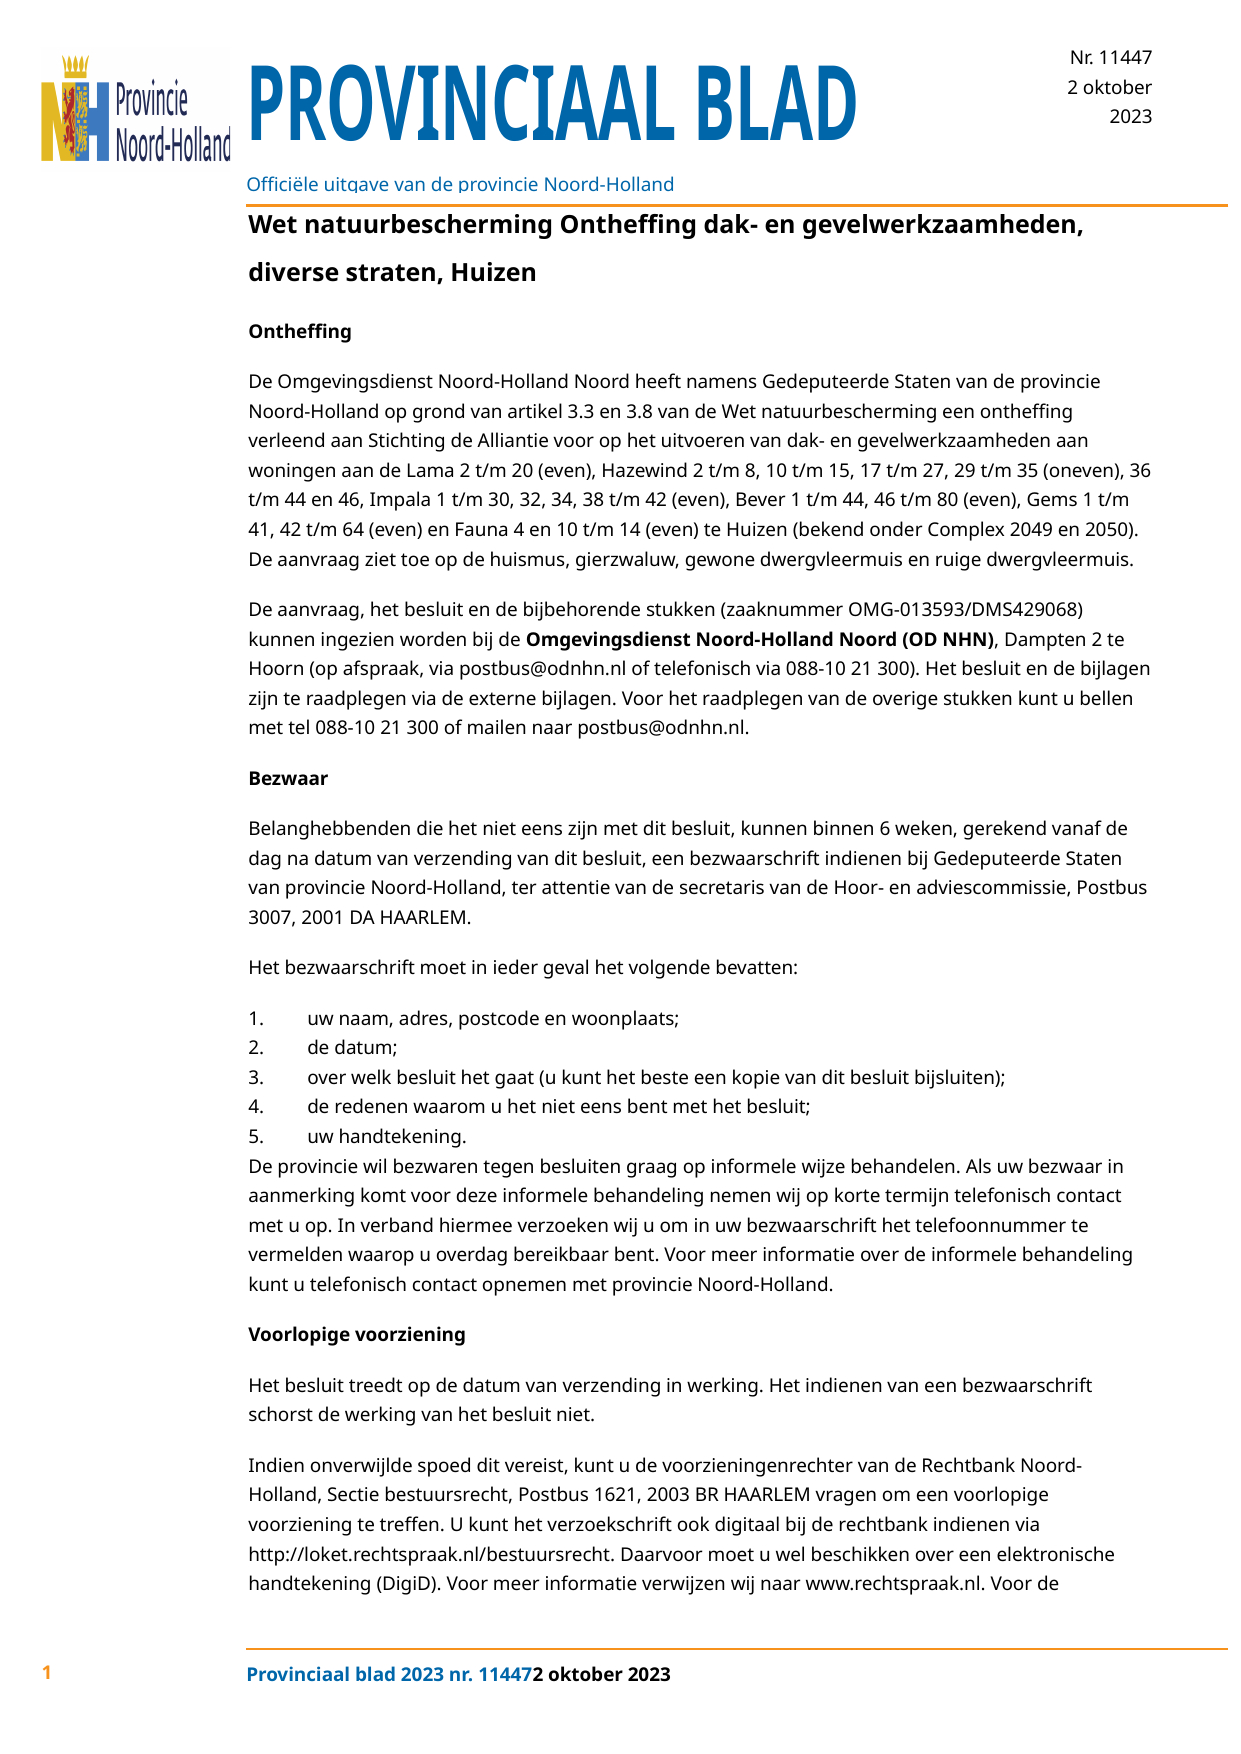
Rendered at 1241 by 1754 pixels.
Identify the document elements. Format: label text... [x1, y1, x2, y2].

list uw naam, adres, postcode en woonplaats; [248, 1005, 1152, 1031]
list uw handtekening. [248, 1123, 1152, 1149]
text Indien onverwijlde spoed dit vereist, kunt u de voorzieningenrechter van de Rechtbank Noord-Holland, Sectie bestuursrecht, Postbus 1621, 2003 BR HAARLEM vragen om een voorlopige voorziening te treffen. U kunt het verzoekschrift ook digitaal bij de rechtbank indienen via http://loket.rechtspraak.nl/bestuursrecht. Daarvoor moet u wel beschikken over een elektronische handtekening (DigiD). Voor meer informatie verwijzen wij naar www.rechtspraak.nl. Voor de [248, 1452, 1152, 1596]
list de redenen waarom u het niet eens bent met het besluit; [248, 1094, 1152, 1119]
text Voorlopige voorziening [248, 1322, 1152, 1347]
text De provincie wil bezwaren tegen besluiten graag op informele wijze behandelen. Als uw bezwaar in aanmerking komt voor deze informele behandeling nemen wij op korte termijn telefonisch contact met u op. In verband hiermee verzoeken wij u om in uw bezwaarschrift het telefoonnummer te vermelden waarop u overdag bereikbaar bent. Voor meer informatie over de informele behandeling kunt u telefonisch contact opnemen met provincie Noord-Holland. [248, 1153, 1152, 1297]
list de datum; [248, 1034, 1152, 1060]
text Belanghebbenden die het niet eens zijn met dit besluit, kunnen binnen 6 weken, gerekend vanaf de dag na datum van verzending van dit besluit, een bezwaarschrift indienen bij Gedeputeerde Staten van provincie Noord-Holland, ter attentie van de secretaris van de Hoor- en adviescommissie, Postbus 3007, 2001 DA HAARLEM. [248, 815, 1152, 930]
text De aanvraag, het besluit en de bijbehorende stukken (zaaknummer OMG-013593/DMS429068) kunnen ingezien worden bij de Omgevingsdienst Noord-Holland Noord (OD NHN), Dampten 2 te Hoorn (op afspraak, via postbus@odnhn.nl of telefonisch via 088-10 21 300). Het besluit en de bijlagen zijn te raadplegen via de externe bijlagen. Voor het raadplegen van de overige stukken kunt u bellen met tel 088-10 21 300 of mailen naar postbus@odnhn.nl. [248, 596, 1152, 740]
list over welk besluit het gaat (u kunt het beste een kopie van dit besluit bijsluiten); [248, 1064, 1152, 1090]
text Wet natuurbescherming Ontheffing dak- en gevelwerkzaamheden, diverse straten, Huizen [248, 207, 1152, 288]
text Ontheffing [248, 318, 1152, 344]
text Het bezwaarschrift moet in ieder geval het volgende bevatten: [248, 954, 1152, 980]
picture [41, 47, 231, 172]
text Het besluit treedt op de datum van verzending in werking. Het indienen van een bezwaarschrift schorst de werking van het besluit niet. [248, 1372, 1152, 1427]
text De Omgevingsdienst Noord-Holland Noord heeft namens Gedeputeerde Staten van de provincie Noord-Holland op grond van artikel 3.3 en 3.8 van de Wet natuurbescherming een ontheffing verleend aan Stichting de Alliantie voor op het uitvoeren van dak- en gevelwerkzaamheden aan woningen aan de Lama 2 t/m 20 (even), Hazewind 2 t/m 8, 10 t/m 15, 17 t/m 27, 29 t/m 35 (oneven), 36 t/m 44 en 46, Impala 1 t/m 30, 32, 34, 38 t/m 42 (even), Bever 1 t/m 44, 46 t/m 80 (even), Gems 1 t/m 41, 42 t/m 64 (even) en Fauna 4 en 10 t/m 14 (even) te Huizen (bekend onder Complex 2049 en 2050). De aanvraag ziet toe op de huismus, gierzwaluw, gewone dwergvleermuis en ruige dwergvleermuis. [248, 368, 1152, 572]
text Bezwaar [248, 765, 1152, 791]
